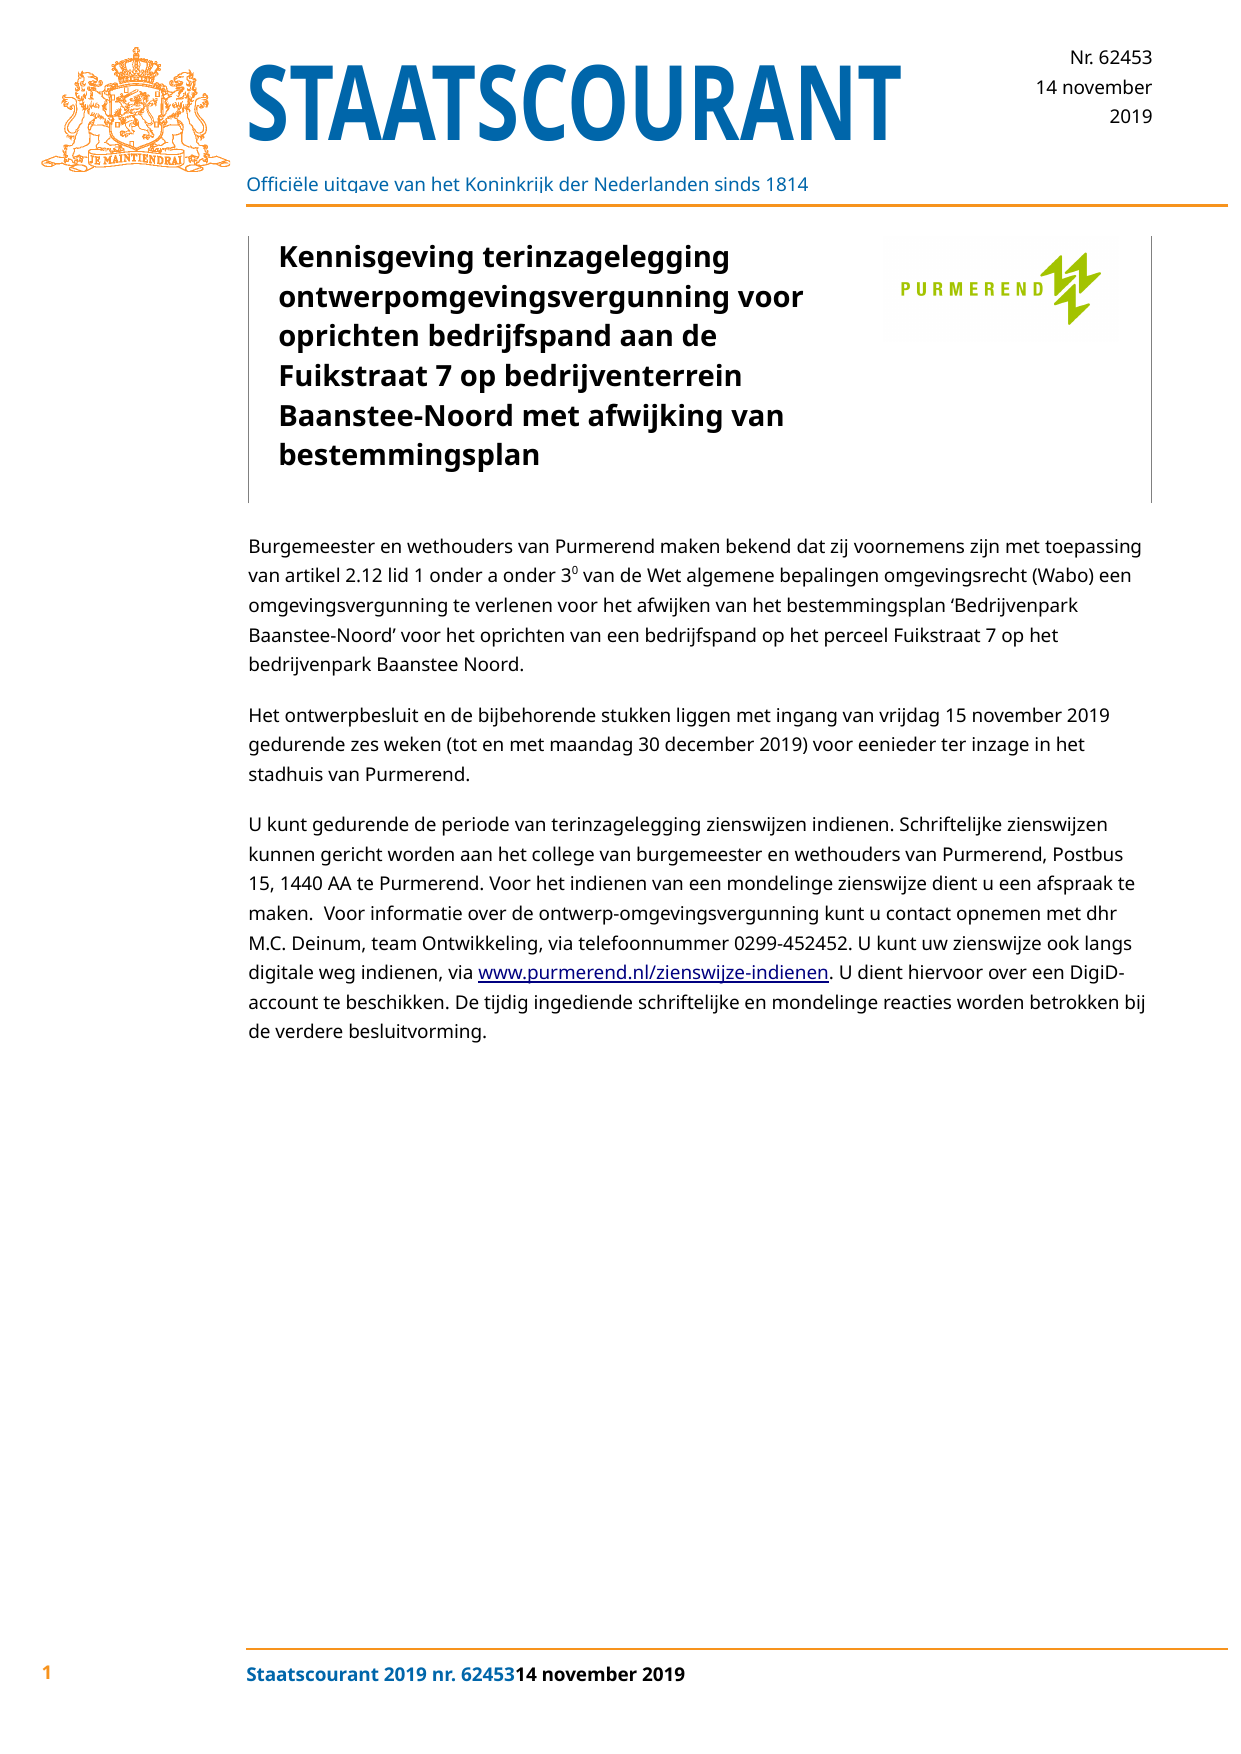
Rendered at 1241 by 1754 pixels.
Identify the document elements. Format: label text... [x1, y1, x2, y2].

table_header [850, 236, 1151, 503]
picture [882, 236, 1119, 342]
text Burgemeester en wethouders van Purmerend maken bekend dat zij voornemens zijn met toepassing van artikel 2.12 lid 1 onder a onder 30 van de Wet algemene bepalingen omgevingsrecht (Wabo) een omgevingsvergunning te verlenen voor het afwijken van het bestemmingsplan ‘Bedrijvenpark Baanstee-Noord’ voor het oprichten van een bedrijfspand op het perceel Fuikstraat 7 op het bedrijvenpark Baanstee Noord. [248, 533, 1152, 677]
table_header Kennisgeving terinzagelegging ontwerpomgevingsvergunning voor oprichten bedrijfspand aan de Fuikstraat 7 op bedrijventerrein Baanstee-Noord met afwijking van bestemmingsplan [249, 236, 850, 503]
picture [41, 47, 231, 172]
text Het ontwerpbesluit en de bijbehorende stukken liggen met ingang van vrijdag 15 november 2019 gedurende zes weken (tot en met maandag 30 december 2019) voor eenieder ter inzage in het stadhuis van Purmerend. [248, 702, 1152, 787]
text U kunt gedurende de periode van terinzagelegging zienswijzen indienen. Schriftelijke zienswijzen kunnen gericht worden aan het college van burgemeester en wethouders van Purmerend, Postbus 15, 1440 AA te Purmerend. Voor het indienen van een mondelinge zienswijze dient u een afspraak te maken. Voor informatie over de ontwerp-omgevingsvergunning kunt u contact opnemen met dhr M.C. Deinum, team Ontwikkeling, via telefoonnummer 0299-452452. U kunt uw zienswijze ook langs digitale weg indienen, via www.purmerend.nl/zienswijze-indienen. U dient hiervoor over een DigiD-account te beschikken. De tijdig ingediende schriftelijke en mondelinge reacties worden betrokken bij de verdere besluitvorming. [248, 811, 1152, 1044]
